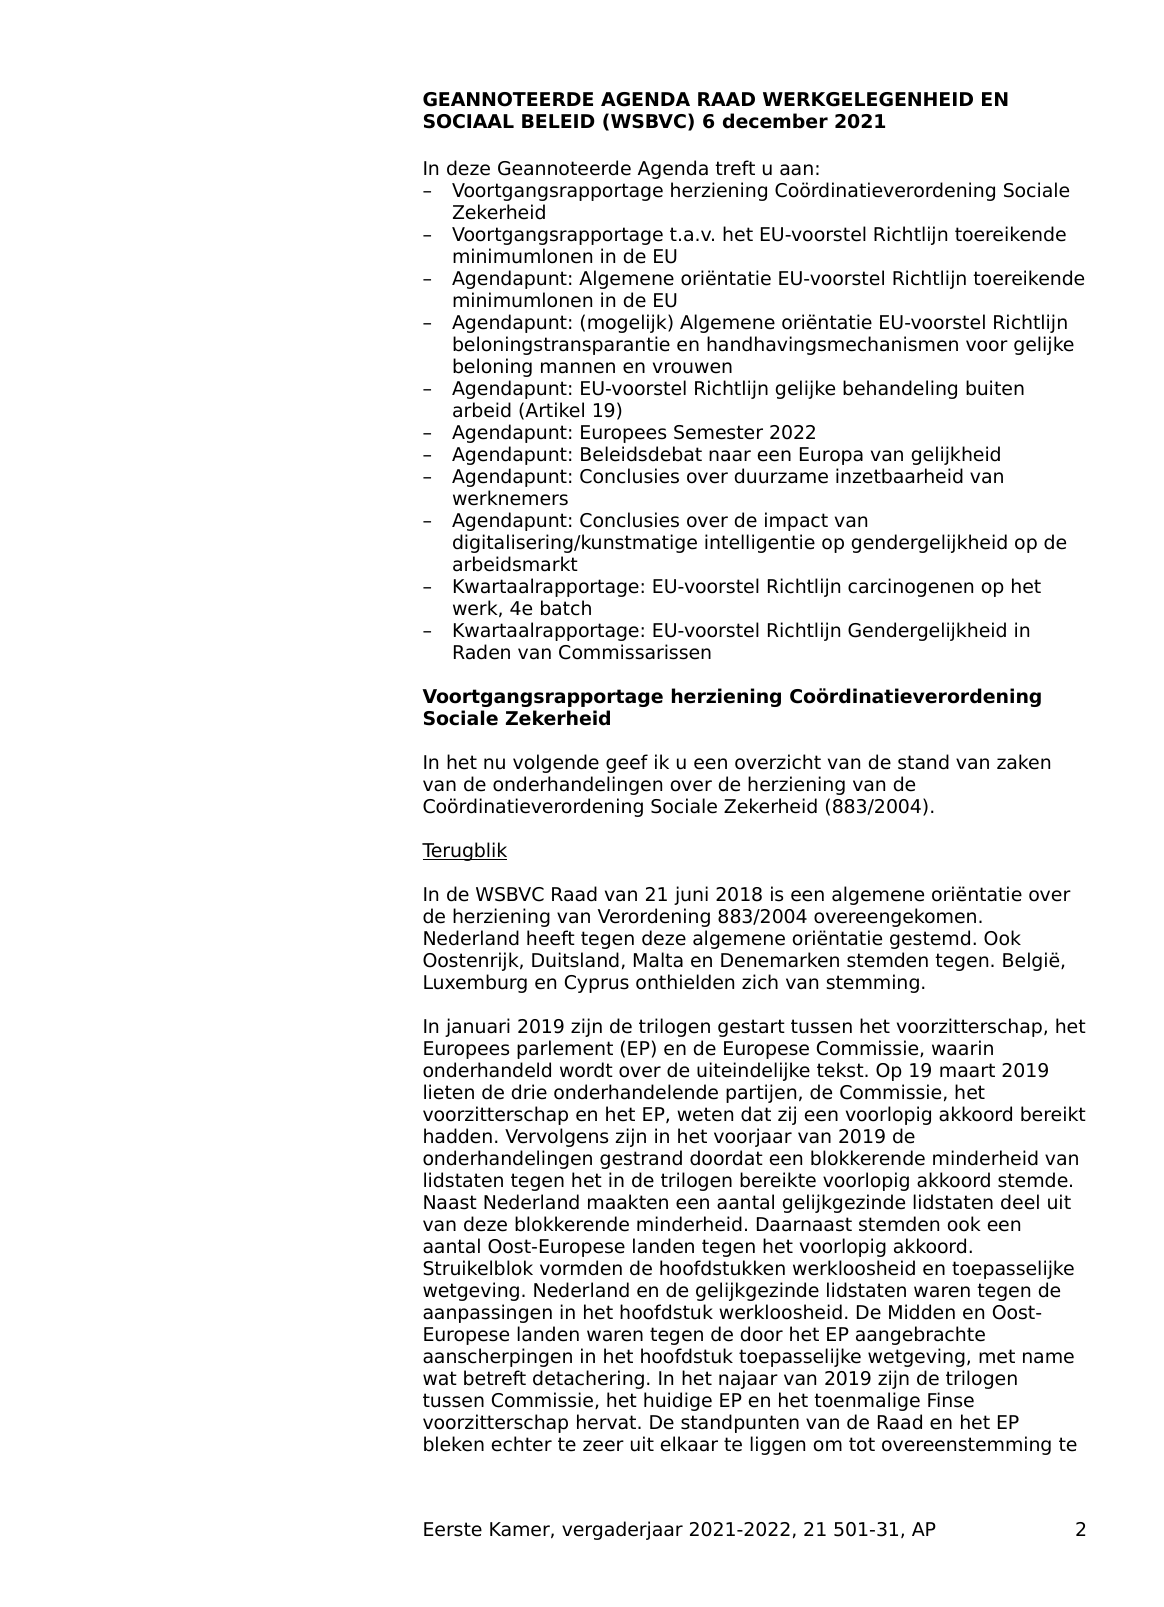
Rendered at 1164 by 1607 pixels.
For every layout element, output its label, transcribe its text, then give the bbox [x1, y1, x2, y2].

text – Agendapunt: Beleidsdebat naar een Europa van gelijkheid [422, 444, 1087, 466]
text – Agendapunt: Conclusies over de impact van digitalisering/kunstmatige intelligentie op gendergelijkheid op de arbeidsmarkt [422, 510, 1087, 576]
text In januari 2019 zijn de trilogen gestart tussen het voorzitterschap, het Europees parlement (EP) en de Europese Commissie, waarin onderhandeld wordt over de uiteindelijke tekst. Op 19 maart 2019 lieten de drie onderhandelende partijen, de Commissie, het voorzitterschap en het EP, weten dat zij een voorlopig akkoord bereikt hadden. Vervolgens zijn in het voorjaar van 2019 de onderhandelingen gestrand doordat een blokkerende minderheid van lidstaten tegen het in de trilogen bereikte voorlopig akkoord stemde. Naast Nederland maakten een aantal gelijkgezinde lidstaten deel uit van deze blokkerende minderheid. Daarnaast stemden ook een aantal Oost-Europese landen tegen het voorlopig akkoord. Struikelblok vormden de hoofdstukken werkloosheid en toepasselijke wetgeving. Nederland en de gelijkgezinde lidstaten waren tegen de aanpassingen in het hoofdstuk werkloosheid. De Midden en Oost-Europese landen waren tegen de door het EP aangebrachte aanscherpingen in het hoofdstuk toepasselijke wetgeving, met name wat betreft detachering. In het najaar van 2019 zijn de trilogen tussen Commissie, het huidige EP en het toenmalige Finse voorzitterschap hervat. De standpunten van de Raad en het EP bleken echter te zeer uit elkaar te liggen om tot overeenstemming te [422, 1016, 1087, 1456]
subtitle Voortgangsrapportage herziening Coördinatieverordening Sociale Zekerheid [422, 686, 1087, 730]
text – Agendapunt: (mogelijk) Algemene oriëntatie EU-voorstel Richtlijn beloningstransparantie en handhavingsmechanismen voor gelijke beloning mannen en vrouwen [422, 312, 1087, 378]
text – Agendapunt: Conclusies over duurzame inzetbaarheid van werknemers [422, 466, 1087, 510]
text – Kwartaalrapportage: EU-voorstel Richtlijn Gendergelijkheid in Raden van Commissarissen [422, 619, 1087, 663]
subtitle Terugblik [422, 840, 1087, 862]
text – Voortgangsrapportage herziening Coördinatieverordening Sociale Zekerheid [422, 180, 1087, 224]
subtitle GEANNOTEERDE AGENDA RAAD WERKGELEGENHEID EN SOCIAAL BELEID (WSBVC) 6 december 2021 [422, 89, 1087, 133]
text – Agendapunt: EU-voorstel Richtlijn gelijke behandeling buiten arbeid (Artikel 19) [422, 378, 1087, 422]
text – Agendapunt: Europees Semester 2022 [422, 422, 1087, 444]
text – Kwartaalrapportage: EU-voorstel Richtlijn carcinogenen op het werk, 4e batch [422, 576, 1087, 619]
text In deze Geannoteerde Agenda treft u aan: [422, 158, 1087, 180]
text In het nu volgende geef ik u een overzicht van de stand van zaken van de onderhandelingen over de herziening van de Coördinatieverordening Sociale Zekerheid (883/2004). [422, 752, 1087, 818]
text In de WSBVC Raad van 21 juni 2018 is een algemene oriëntatie over de herziening van Verordening 883/2004 overeengekomen. Nederland heeft tegen deze algemene oriëntatie gestemd. Ook Oostenrijk, Duitsland, Malta en Denemarken stemden tegen. België, Luxemburg en Cyprus onthielden zich van stemming. [422, 884, 1087, 994]
text – Agendapunt: Algemene oriëntatie EU-voorstel Richtlijn toereikende minimumlonen in de EU [422, 268, 1087, 312]
text – Voortgangsrapportage t.a.v. het EU-voorstel Richtlijn toereikende minimumlonen in de EU [422, 224, 1087, 268]
